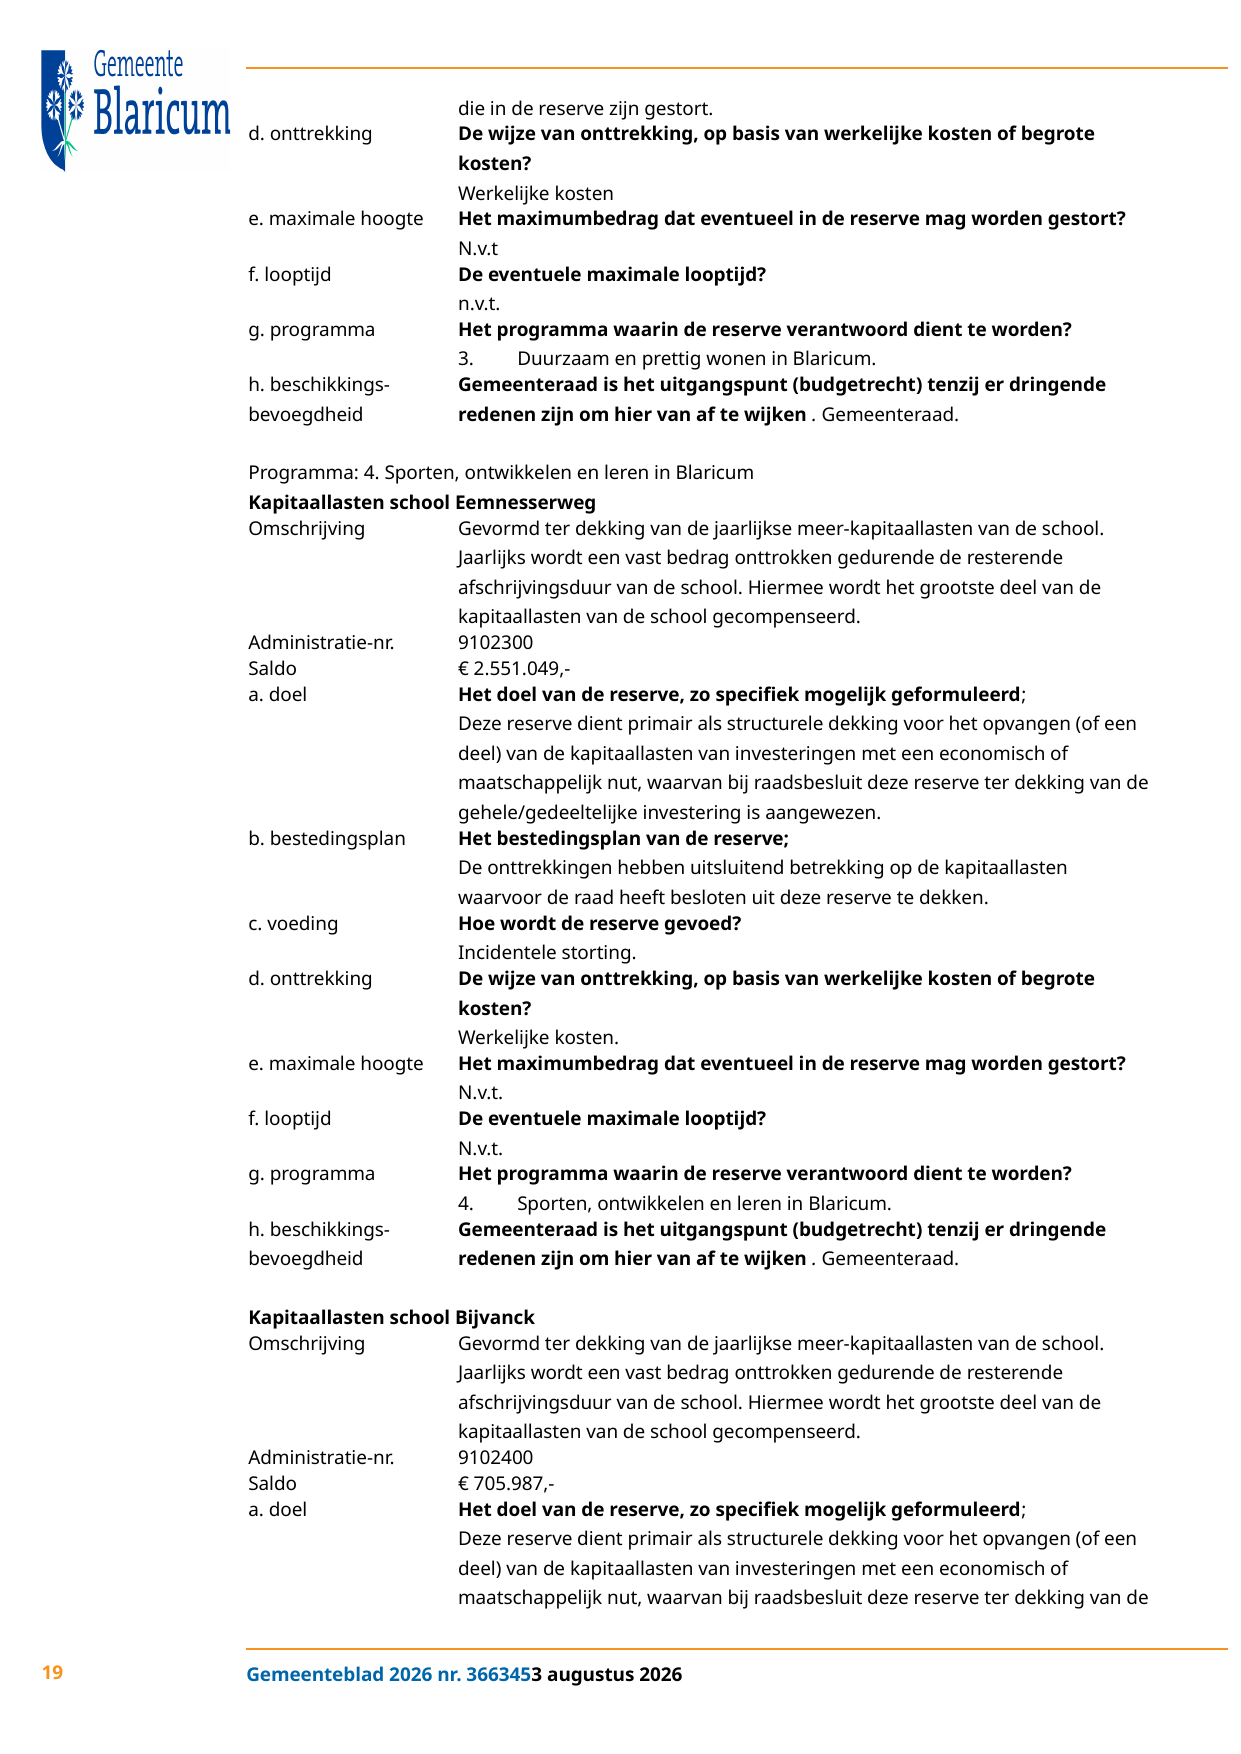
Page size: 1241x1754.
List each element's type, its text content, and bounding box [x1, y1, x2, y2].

table_cell 9102400 [458, 1444, 1152, 1470]
table_cell Het bestedingsplan van de reserve; De onttrekkingen hebben uitsluitend betrekking op de kapitaallasten waarvoor de raad heeft besloten uit deze reserve te dekken. [458, 825, 1152, 910]
table_cell e. maximale hoogte [248, 1050, 458, 1105]
table_cell Gemeenteraad is het uitgangspunt (budgetrecht) tenzij er dringende redenen zijn om hier van af te wijken . Gemeenteraad. [458, 1216, 1152, 1271]
table_cell € 2.551.049,- [458, 655, 1152, 681]
table_cell c. voeding [248, 910, 458, 965]
table_cell De eventuele maximale looptijd? N.v.t. [458, 1105, 1152, 1161]
table_cell De eventuele maximale looptijd? n.v.t. [458, 261, 1152, 316]
table_cell Saldo [248, 655, 458, 681]
table_cell 9102300 [458, 629, 1152, 655]
table_header Kapitaallasten school Bijvanck [248, 1304, 1152, 1330]
table_cell d. onttrekking [248, 121, 458, 205]
table_cell [248, 95, 458, 121]
table_cell a. doel [248, 681, 458, 825]
table_cell Saldo [248, 1470, 458, 1496]
table_cell e. maximale hoogte [248, 205, 458, 261]
table_cell f. looptijd [248, 1105, 458, 1161]
table_cell b. bestedingsplan [248, 825, 458, 910]
table_cell Het maximumbedrag dat eventueel in de reserve mag worden gestort? N.v.t [458, 205, 1152, 261]
table_cell f. looptijd [248, 261, 458, 316]
table_cell De wijze van onttrekking, op basis van werkelijke kosten of begrote kosten? Werkelijke kosten [458, 121, 1152, 205]
table_header Kapitaallasten school Eemnesserweg [248, 489, 1152, 515]
table_cell Het doel van de reserve, zo specifiek mogelijk geformuleerd; Deze reserve dient primair als structurele dekking voor het opvangen (of een deel) van de kapitaallasten van investeringen met een economisch of maatschappelijk nut, waarvan bij raadsbesluit deze reserve ter dekking van de gehele/gedeeltelijke investering is aangewezen. [458, 681, 1152, 825]
table_cell € 705.987,- [458, 1470, 1152, 1496]
table_cell die in de reserve zijn gestort. [458, 95, 1152, 121]
table_cell Administratie-nr. [248, 1444, 458, 1470]
picture [41, 47, 231, 172]
table_cell a. doel [248, 1496, 458, 1610]
table_cell Gemeenteraad is het uitgangspunt (budgetrecht) tenzij er dringende redenen zijn om hier van af te wijken . Gemeenteraad. [458, 371, 1152, 427]
text Programma: 4. Sporten, ontwikkelen en leren in Blaricum [248, 459, 1152, 485]
table_cell Het doel van de reserve, zo specifiek mogelijk geformuleerd; Deze reserve dient primair als structurele dekking voor het opvangen (of een deel) van de kapitaallasten van investeringen met een economisch of maatschappelijk nut, waarvan bij raadsbesluit deze reserve ter dekking van de [458, 1496, 1152, 1610]
table_cell d. onttrekking [248, 965, 458, 1050]
table_cell g. programma [248, 1161, 458, 1216]
table_cell Omschrijving [248, 1330, 458, 1444]
table_cell Omschrijving [248, 515, 458, 629]
table_cell Gevormd ter dekking van de jaarlijkse meer-kapitaallasten van de school. Jaarlijks wordt een vast bedrag onttrokken gedurende de resterende afschrijvingsduur van de school. Hiermee wordt het grootste deel van de kapitaallasten van de school gecompenseerd. [458, 1330, 1152, 1444]
table_cell Het programma waarin de reserve verantwoord dient te worden? Duurzaam en prettig wonen in Blaricum. [458, 316, 1152, 371]
table_cell Gevormd ter dekking van de jaarlijkse meer-kapitaallasten van de school. Jaarlijks wordt een vast bedrag onttrokken gedurende de resterende afschrijvingsduur van de school. Hiermee wordt het grootste deel van de kapitaallasten van de school gecompenseerd. [458, 515, 1152, 629]
table_cell Het maximumbedrag dat eventueel in de reserve mag worden gestort? N.v.t. [458, 1050, 1152, 1105]
table_cell h. beschikkings-bevoegdheid [248, 1216, 458, 1271]
table_cell Het programma waarin de reserve verantwoord dient te worden? Sporten, ontwikkelen en leren in Blaricum. [458, 1161, 1152, 1216]
table_cell Hoe wordt de reserve gevoed? Incidentele storting. [458, 910, 1152, 965]
table_cell g. programma [248, 316, 458, 371]
table_cell Administratie-nr. [248, 629, 458, 655]
table_cell h. beschikkings-bevoegdheid [248, 371, 458, 427]
table_cell De wijze van onttrekking, op basis van werkelijke kosten of begrote kosten? Werkelijke kosten. [458, 965, 1152, 1050]
